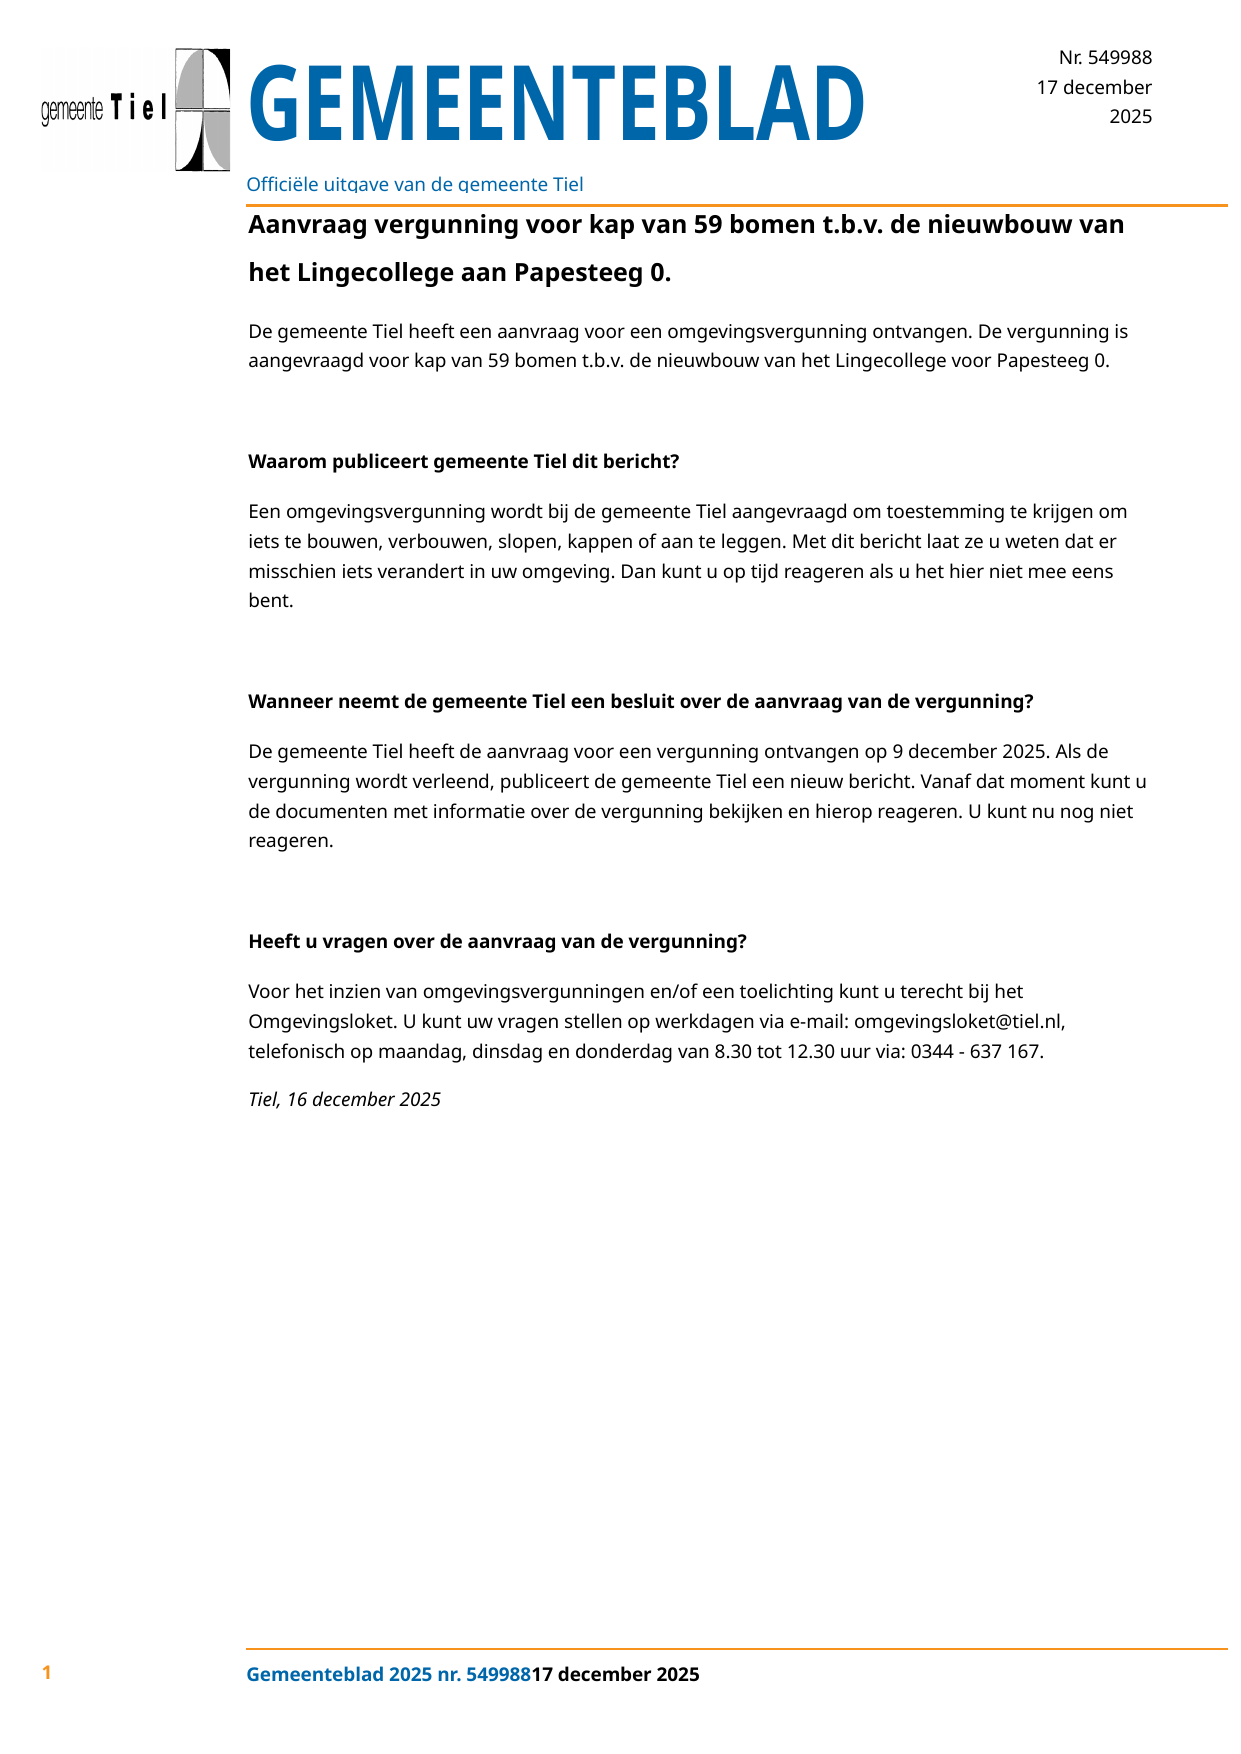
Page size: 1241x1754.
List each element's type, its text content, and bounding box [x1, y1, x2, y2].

text Voor het inzien van omgevingsvergunningen en/of een toelichting kunt u terecht bij het Omgevingsloket. U kunt uw vragen stellen op werkdagen via e-mail: omgevingsloket@tiel.nl, telefonisch op maandag, dinsdag en donderdag van 8.30 tot 12.30 uur via: 0344 - 637 167. [248, 979, 1152, 1064]
text Waarom publiceert gemeente Tiel dit bericht? [248, 448, 1152, 474]
text Wanneer neemt de gemeente Tiel een besluit over de aanvraag van de vergunning? [248, 688, 1152, 714]
text Heeft u vragen over de aanvraag van de vergunning? [248, 928, 1152, 954]
text Een omgevingsvergunning wordt bij de gemeente Tiel aangevraagd om toestemming te krijgen om iets te bouwen, verbouwen, slopen, kappen of aan te leggen. Met dit bericht laat ze u weten dat er misschien iets verandert in uw omgeving. Dan kunt u op tijd reageren als u het hier niet mee eens bent. [248, 499, 1152, 613]
text De gemeente Tiel heeft een aanvraag voor een omgevingsvergunning ontvangen. De vergunning is aangevraagd voor kap van 59 bomen t.b.v. de nieuwbouw van het Lingecollege voor Papesteeg 0. [248, 318, 1152, 373]
text De gemeente Tiel heeft de aanvraag voor een vergunning ontvangen op 9 december 2025. Als de vergunning wordt verleend, publiceert de gemeente Tiel een nieuw bericht. Vanaf dat moment kunt u de documenten met informatie over de vergunning bekijken en hierop reageren. U kunt nu nog niet reageren. [248, 739, 1152, 853]
text Tiel, 16 december 2025 [248, 1086, 1152, 1111]
picture [41, 47, 231, 172]
text Aanvraag vergunning voor kap van 59 bomen t.b.v. de nieuwbouw van het Lingecollege aan Papesteeg 0. [248, 207, 1152, 288]
